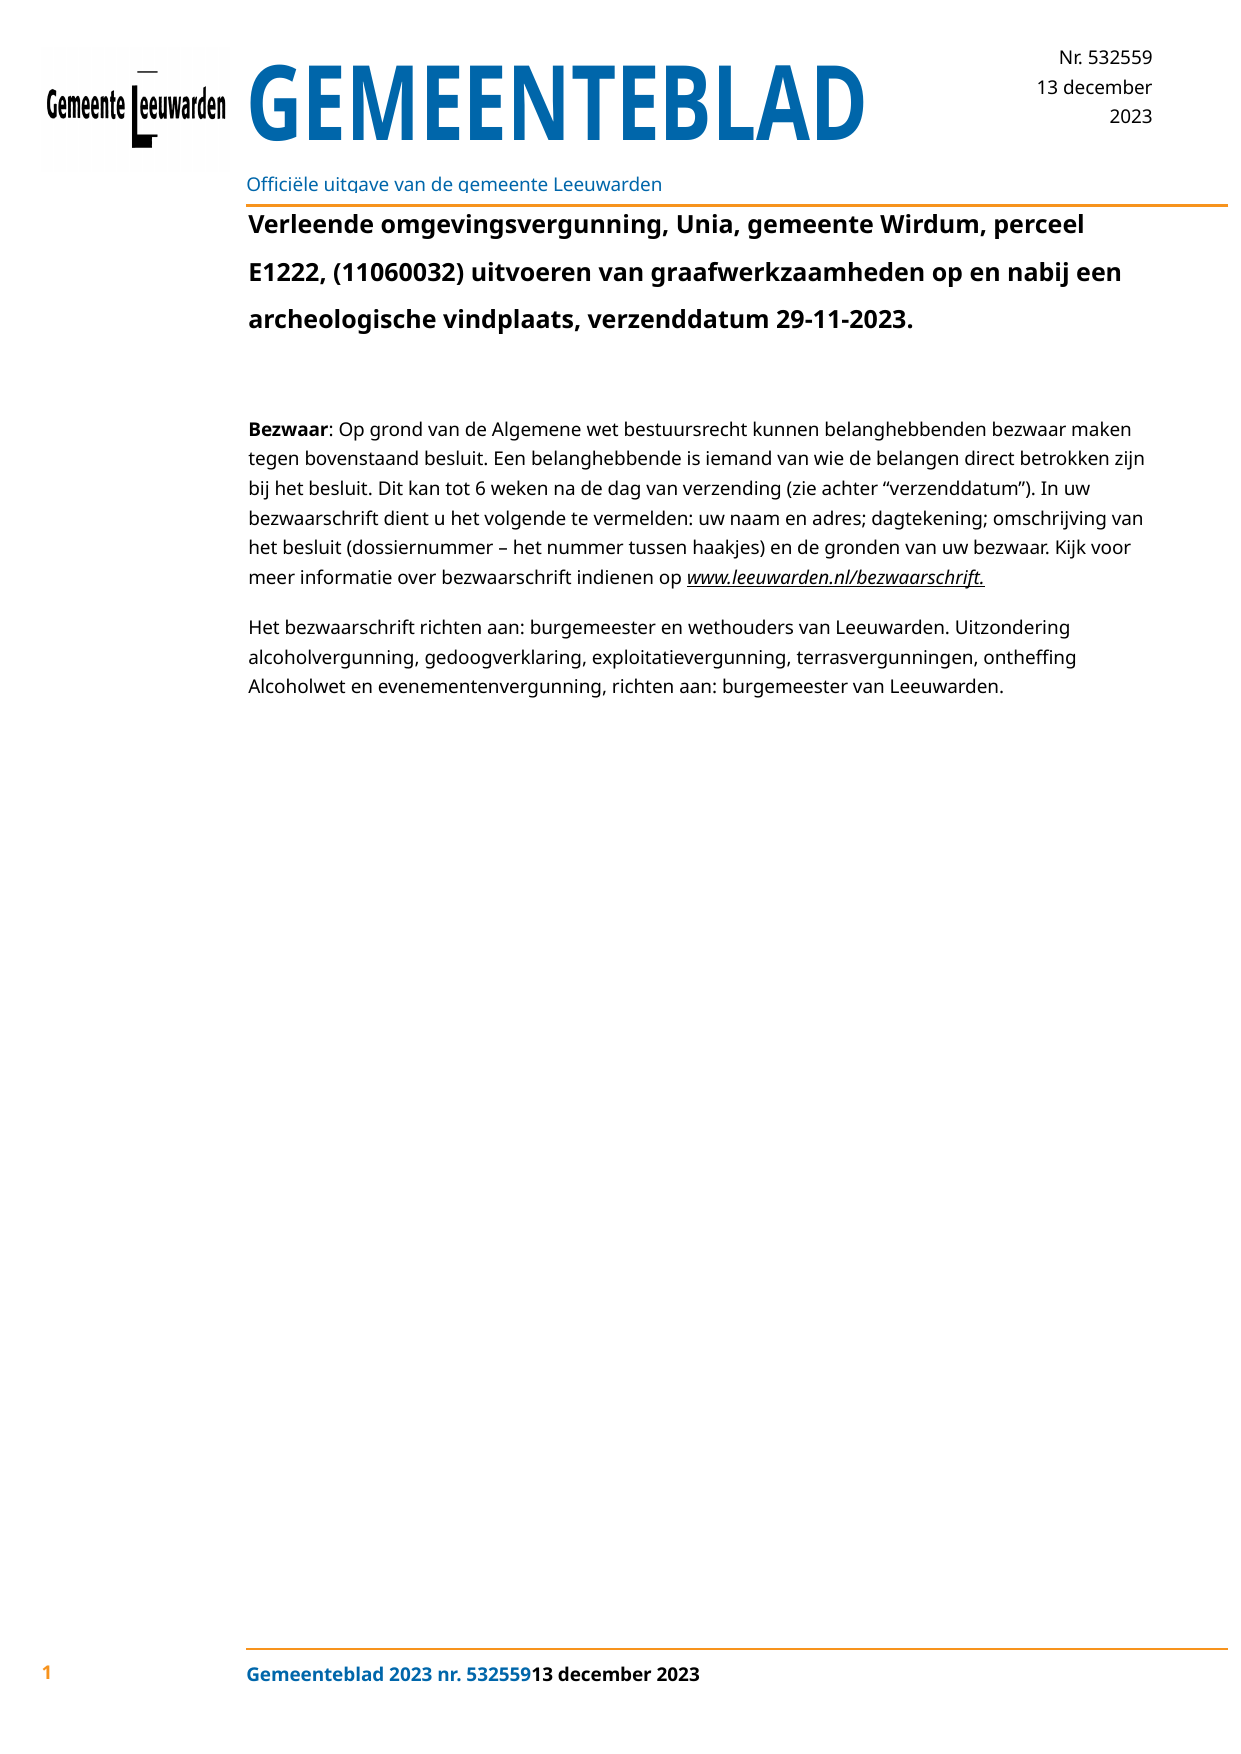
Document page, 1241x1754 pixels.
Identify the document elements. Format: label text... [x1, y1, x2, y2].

text Het bezwaarschrift richten aan: burgemeester en wethouders van Leeuwarden. Uitzondering alcoholvergunning, gedoogverklaring, exploitatievergunning, terrasvergunningen, ontheffing Alcoholwet en evenementenvergunning, richten aan: burgemeester van Leeuwarden. [248, 614, 1152, 699]
picture [41, 47, 231, 172]
text Bezwaar: Op grond van de Algemene wet bestuursrecht kunnen belanghebbenden bezwaar maken tegen bovenstaand besluit. Een belanghebbende is iemand van wie de belangen direct betrokken zijn bij het besluit. Dit kan tot 6 weken na de dag van verzending (zie achter “verzenddatum”). In uw bezwaarschrift dient u het volgende te vermelden: uw naam en adres; dagtekening; omschrijving van het besluit (dossiernummer – het nummer tussen haakjes) en de gronden van uw bezwaar. Kijk voor meer informatie over bezwaarschrift indienen op www.leeuwarden.nl/bezwaarschrift. [248, 416, 1152, 589]
text Verleende omgevingsvergunning, Unia, gemeente Wirdum, perceel E1222, (11060032) uitvoeren van graafwerkzaamheden op en nabij een archeologische vindplaats, verzenddatum 29-11-2023. [248, 207, 1152, 336]
